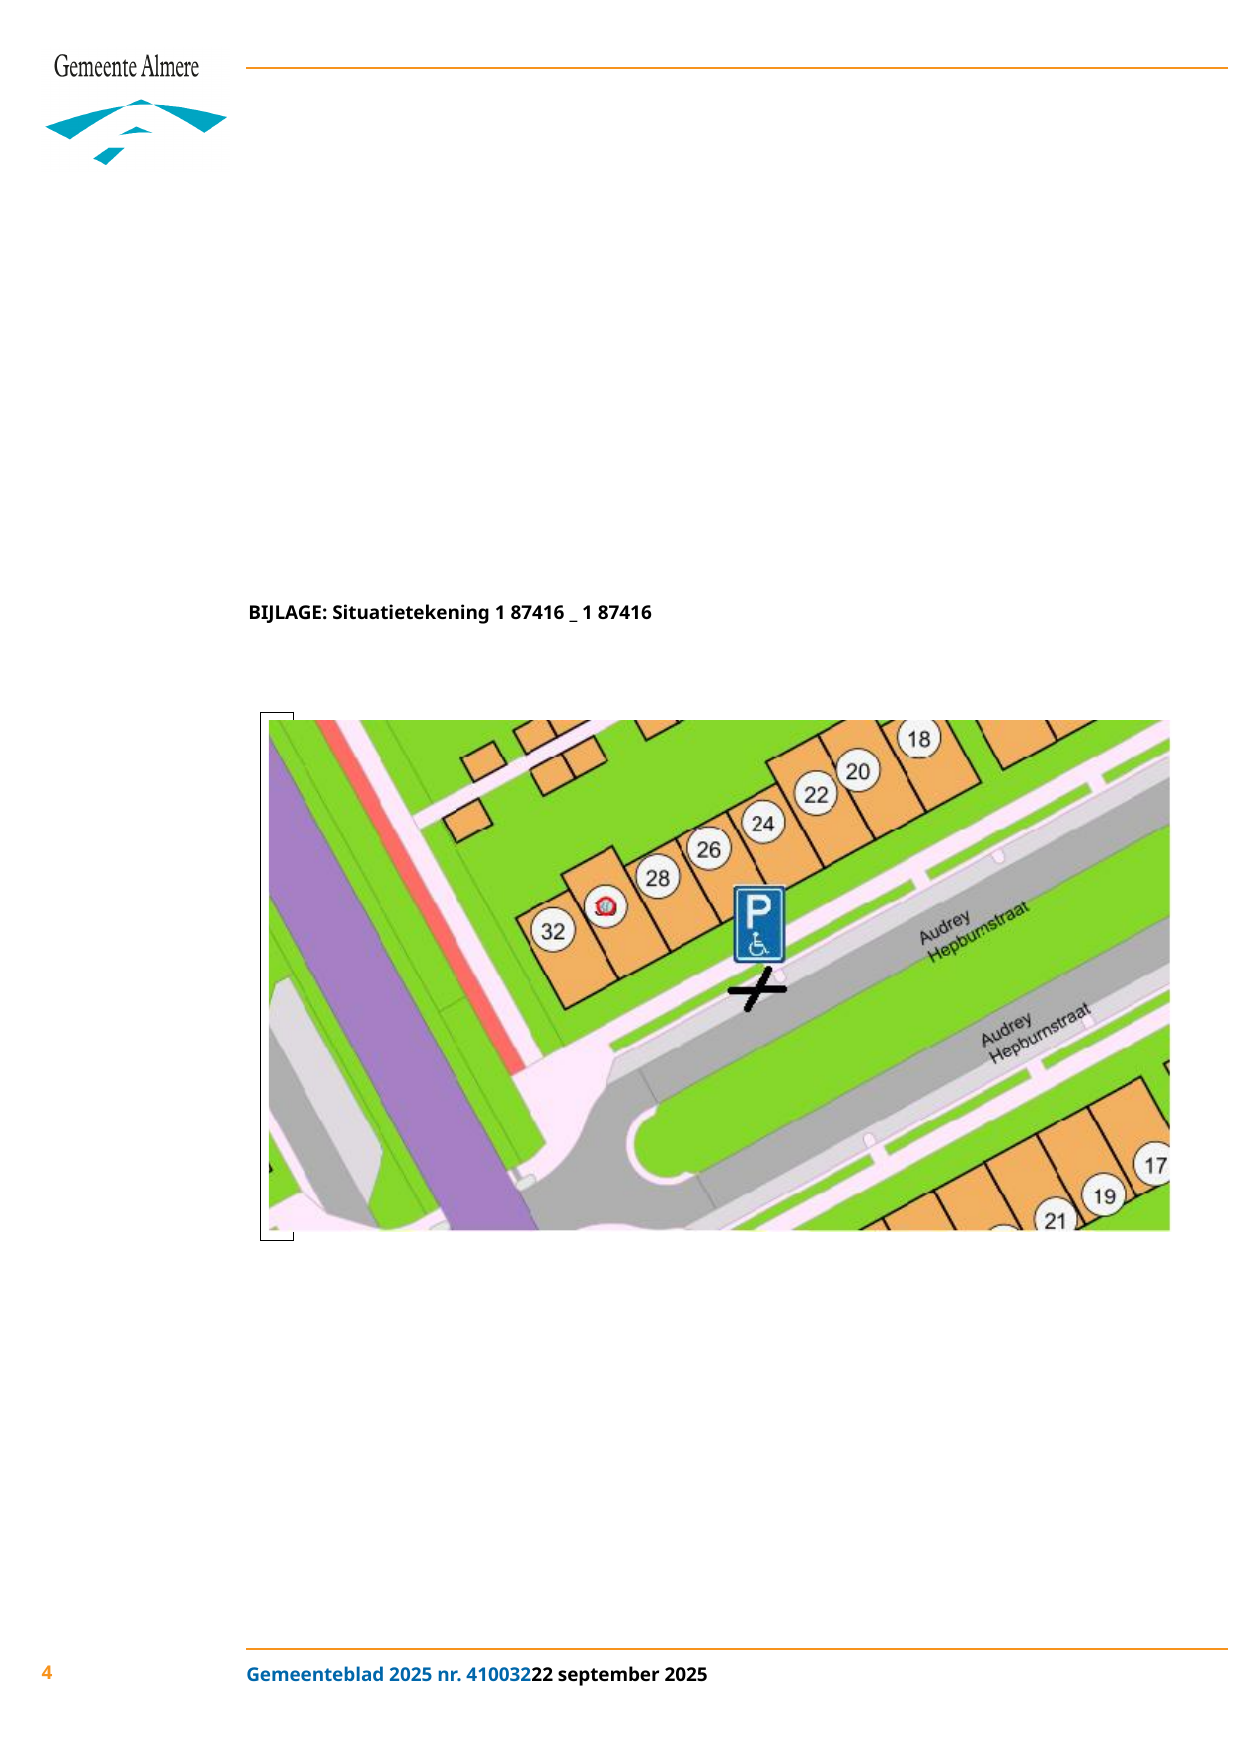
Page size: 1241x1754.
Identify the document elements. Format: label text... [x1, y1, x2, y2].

picture [268, 720, 1173, 1232]
picture [41, 47, 231, 172]
text BIJLAGE: Situatietekening 1 87416 _ 1 87416 [248, 599, 1152, 625]
